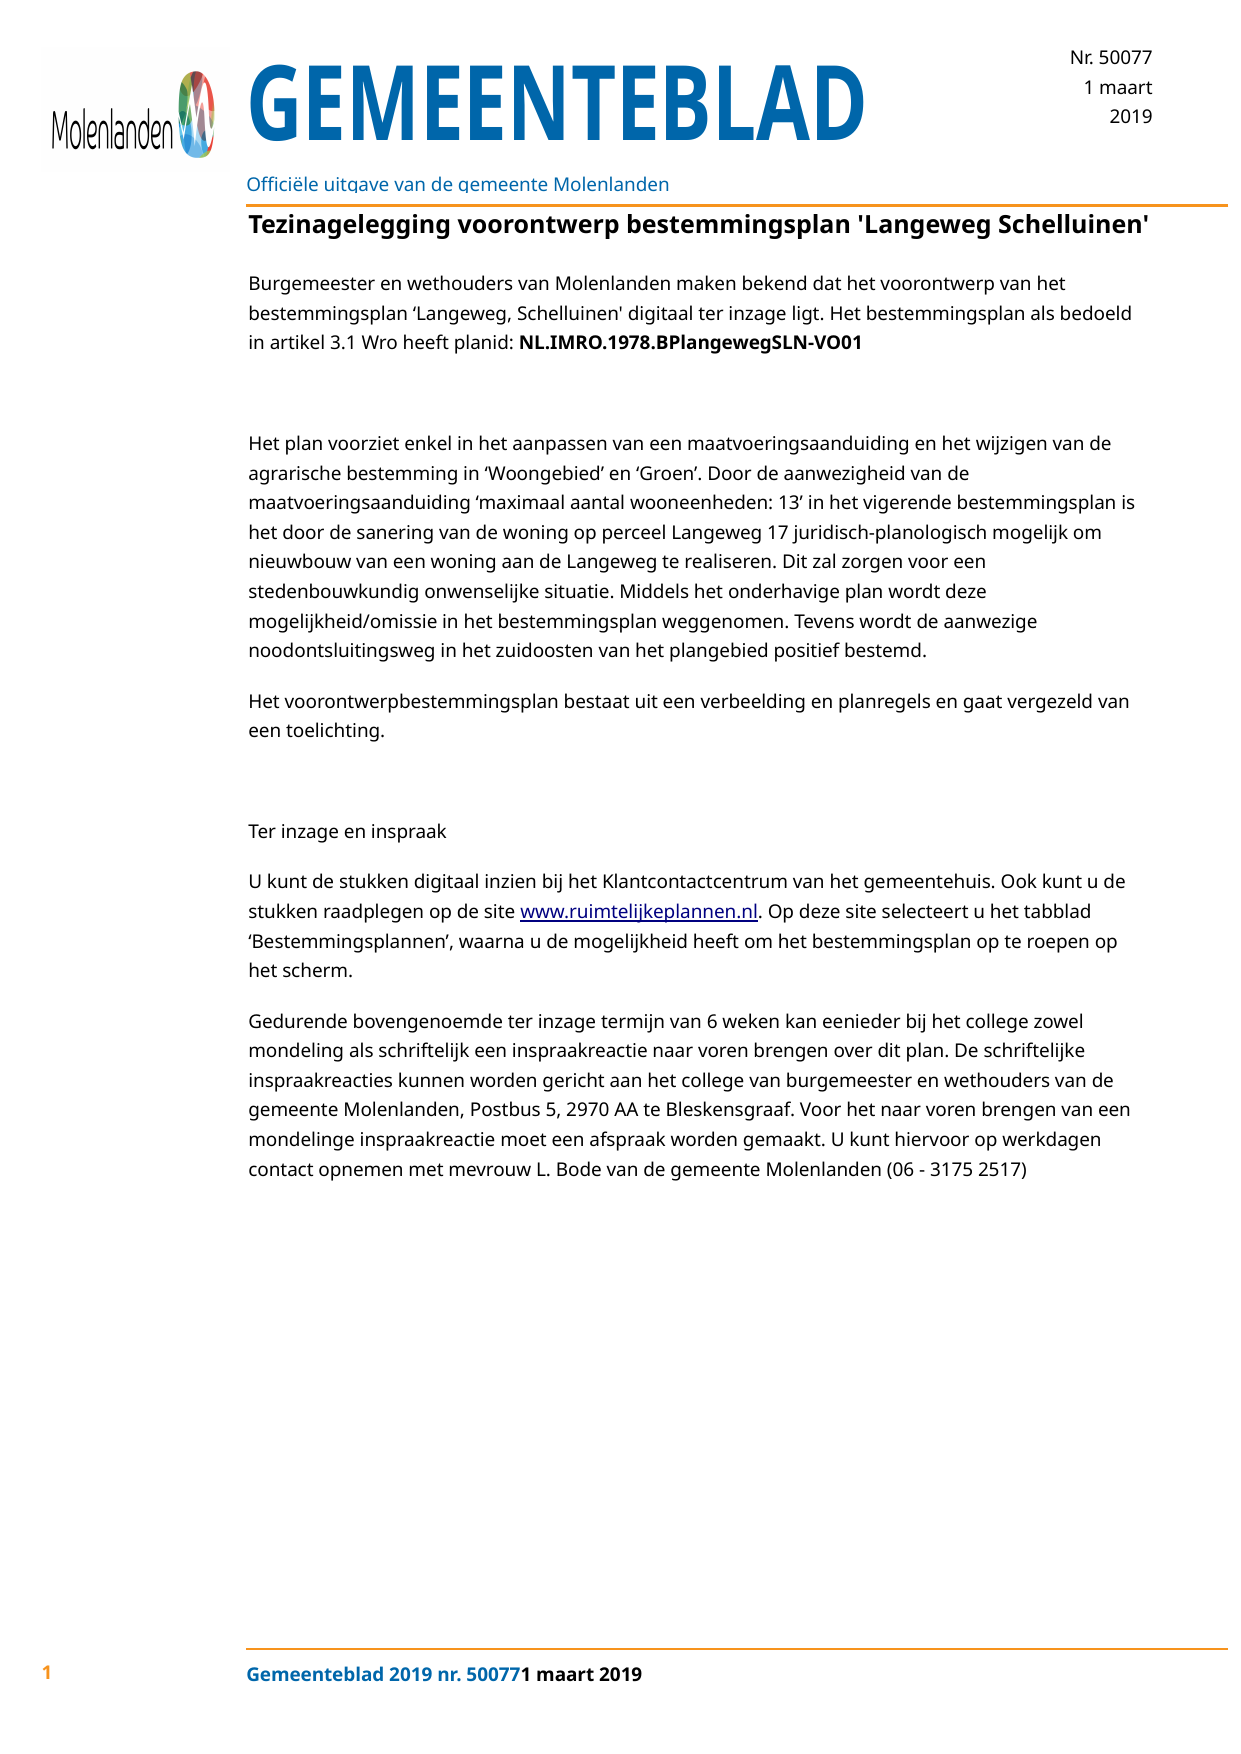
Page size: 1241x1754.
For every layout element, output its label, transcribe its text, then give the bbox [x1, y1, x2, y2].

text U kunt de stukken digitaal inzien bij het Klantcontactcentrum van het gemeentehuis. Ook kunt u de stukken raadplegen op de site www.ruimtelijkeplannen.nl. Op deze site selecteert u het tabblad ‘Bestemmingsplannen’, waarna u de mogelijkheid heeft om het bestemmingsplan op te roepen op het scherm. [248, 869, 1152, 983]
text Gedurende bovengenoemde ter inzage termijn van 6 weken kan eenieder bij het college zowel mondeling als schriftelijk een inspraakreactie naar voren brengen over dit plan. De schriftelijke inspraakreacties kunnen worden gericht aan het college van burgemeester en wethouders van de gemeente Molenlanden, Postbus 5, 2970 AA te Bleskensgraaf. Voor het naar voren brengen van een mondelinge inspraakreactie moet een afspraak worden gemaakt. U kunt hiervoor op werkdagen contact opnemen met mevrouw L. Bode van de gemeente Molenlanden (06 - 3175 2517) [248, 1008, 1152, 1181]
picture [41, 47, 231, 172]
text Ter inzage en inspraak [248, 818, 1152, 844]
text Het plan voorziet enkel in het aanpassen van een maatvoeringsaanduiding en het wijzigen van de agrarische bestemming in ‘Woongebied’ en ‘Groen’. Door de aanwezigheid van de maatvoeringsaanduiding ‘maximaal aantal wooneenheden: 13’ in het vigerende bestemmingsplan is het door de sanering van de woning op perceel Langeweg 17 juridisch-planologisch mogelijk om nieuwbouw van een woning aan de Langeweg te realiseren. Dit zal zorgen voor een stedenbouwkundig onwenselijke situatie. Middels het onderhavige plan wordt deze mogelijkheid/omissie in het bestemmingsplan weggenomen. Tevens wordt de aanwezige noodontsluitingsweg in het zuidoosten van het plangebied positief bestemd. [248, 430, 1152, 663]
text Burgemeester en wethouders van Molenlanden maken bekend dat het voorontwerp van het bestemmingsplan ‘Langeweg, Schelluinen' digitaal ter inzage ligt. Het bestemmingsplan als bedoeld in artikel 3.1 Wro heeft planid: NL.IMRO.1978.BPlangewegSLN-VO01 [248, 270, 1152, 355]
text Het voorontwerpbestemmingsplan bestaat uit een verbeelding en planregels en gaat vergezeld van een toelichting. [248, 688, 1152, 743]
text Tezinagelegging voorontwerp bestemmingsplan 'Langeweg Schelluinen' [248, 207, 1152, 241]
